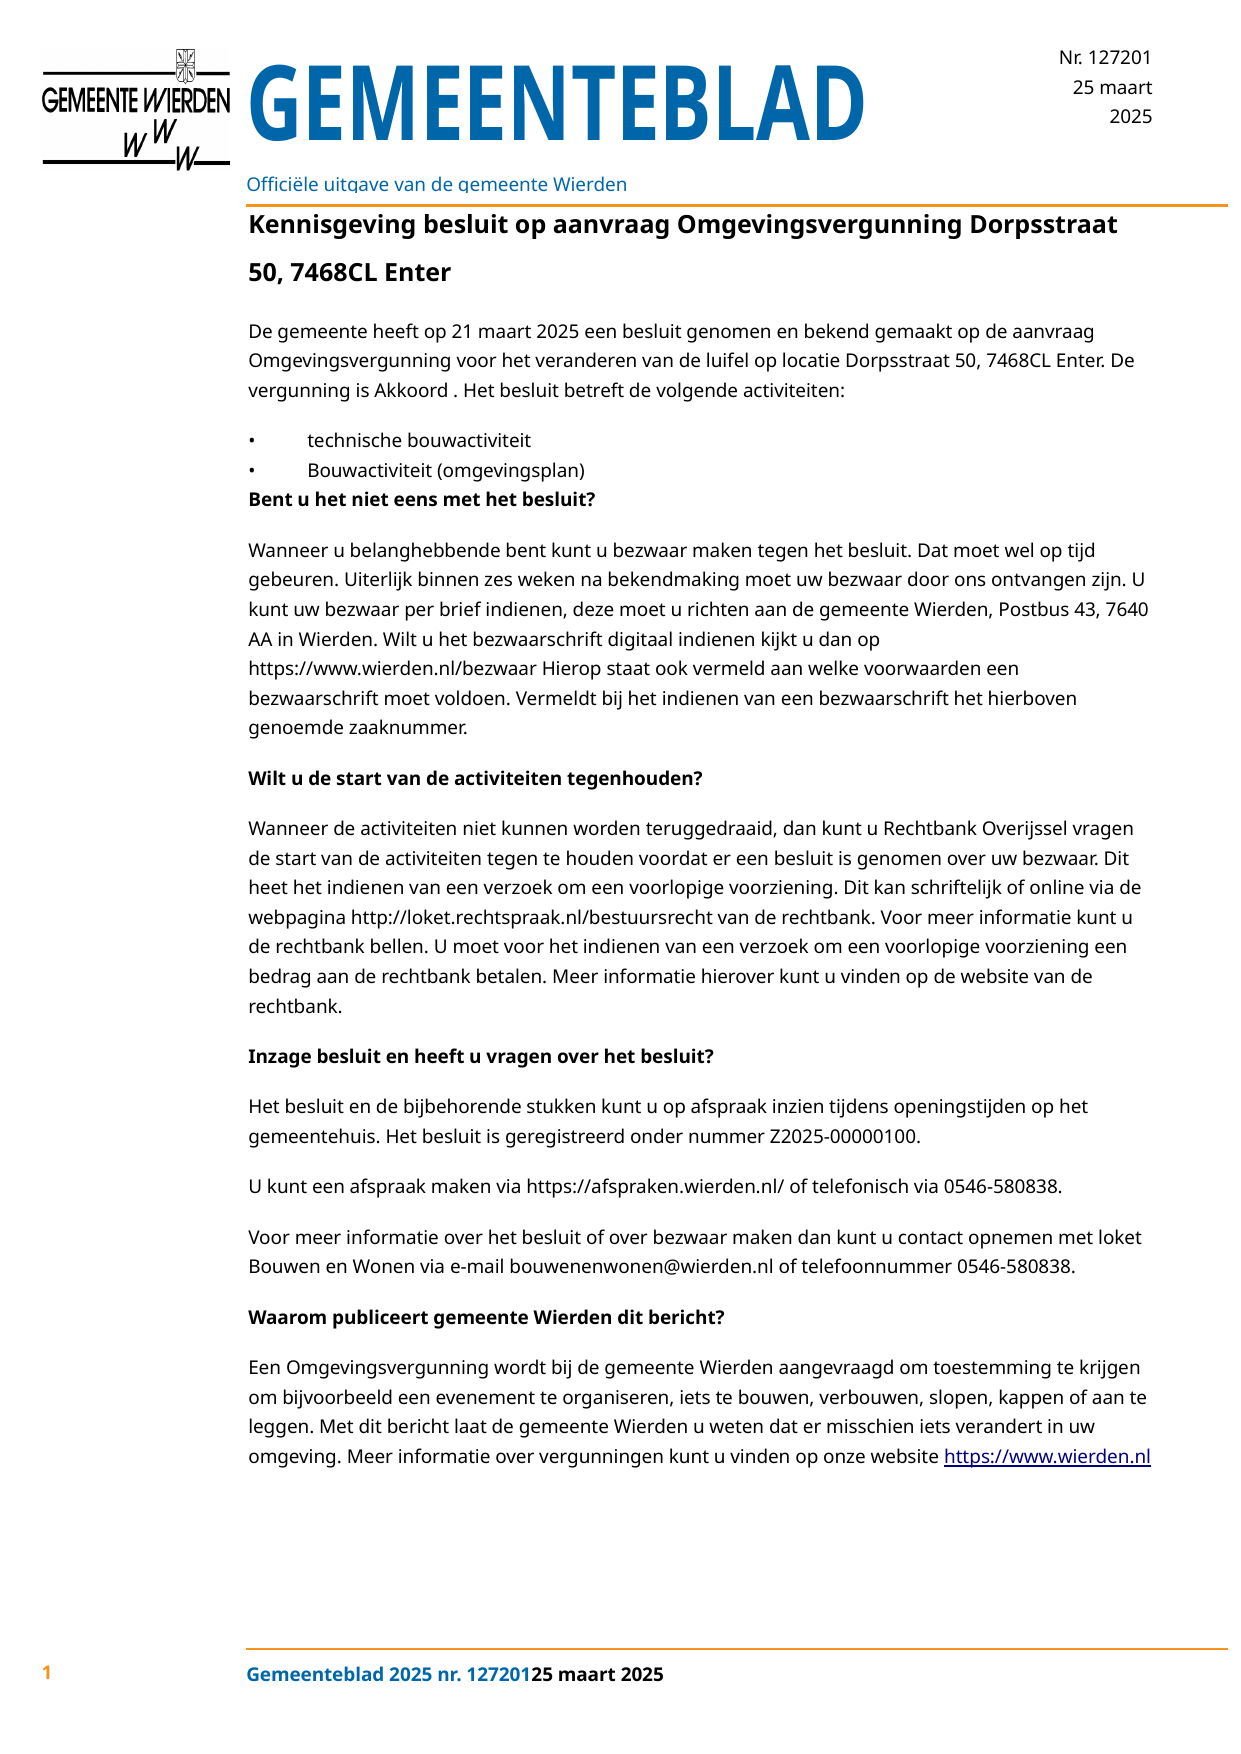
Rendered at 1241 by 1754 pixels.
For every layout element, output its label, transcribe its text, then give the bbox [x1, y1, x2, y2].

text U kunt een afspraak maken via https://afspraken.wierden.nl/ of telefonisch via 0546-580838. [248, 1174, 1152, 1199]
text Wilt u de start van de activiteiten tegenhouden? [248, 765, 1152, 791]
text Kennisgeving besluit op aanvraag Omgevingsvergunning Dorpsstraat 50, 7468CL Enter [248, 207, 1152, 288]
text Bent u het niet eens met het besluit? [248, 487, 1152, 512]
text Wanneer de activiteiten niet kunnen worden teruggedraaid, dan kunt u Rechtbank Overijssel vragen de start van de activiteiten tegen te houden voordat er een besluit is genomen over uw bezwaar. Dit heet het indienen van een verzoek om een voorlopige voorziening. Dit kan schriftelijk of online via de webpagina http://loket.rechtspraak.nl/bestuursrecht van de rechtbank. Voor meer informatie kunt u de rechtbank bellen. U moet voor het indienen van een verzoek om een voorlopige voorziening een bedrag aan de rechtbank betalen. Meer informatie hierover kunt u vinden op de website van de rechtbank. [248, 815, 1152, 1019]
text Voor meer informatie over het besluit of over bezwaar maken dan kunt u contact opnemen met loket Bouwen en Wonen via e-mail bouwenenwonen@wierden.nl of telefoonnummer 0546-580838. [248, 1224, 1152, 1279]
picture [41, 47, 231, 172]
text Wanneer u belanghebbende bent kunt u bezwaar maken tegen het besluit. Dat moet wel op tijd gebeuren. Uiterlijk binnen zes weken na bekendmaking moet uw bezwaar door ons ontvangen zijn. U kunt uw bezwaar per brief indienen, deze moet u richten aan de gemeente Wierden, Postbus 43, 7640 AA in Wierden. Wilt u het bezwaarschrift digitaal indienen kijkt u dan op https://www.wierden.nl/bezwaar Hierop staat ook vermeld aan welke voorwaarden een bezwaarschrift moet voldoen. Vermeldt bij het indienen van een bezwaarschrift het hierboven genoemde zaaknummer. [248, 537, 1152, 740]
text Het besluit en de bijbehorende stukken kunt u op afspraak inzien tijdens openingstijden op het gemeentehuis. Het besluit is geregistreerd onder nummer Z2025-00000100. [248, 1094, 1152, 1149]
text De gemeente heeft op 21 maart 2025 een besluit genomen en bekend gemaakt op de aanvraag Omgevingsvergunning voor het veranderen van de luifel op locatie Dorpsstraat 50, 7468CL Enter. De vergunning is Akkoord . Het besluit betreft de volgende activiteiten: [248, 318, 1152, 403]
text Een Omgevingsvergunning wordt bij de gemeente Wierden aangevraagd om toestemming te krijgen om bijvoorbeeld een evenement te organiseren, iets te bouwen, verbouwen, slopen, kappen of aan te leggen. Met dit bericht laat de gemeente Wierden u weten dat er misschien iets verandert in uw omgeving. Meer informatie over vergunningen kunt u vinden op onze website https://www.wierden.nl [248, 1354, 1152, 1469]
text Waarom publiceert gemeente Wierden dit bericht? [248, 1304, 1152, 1330]
text Inzage besluit en heeft u vragen over het besluit? [248, 1043, 1152, 1069]
list Bouwactiviteit (omgevingsplan) [248, 457, 1152, 483]
list technische bouwactiviteit [248, 427, 1152, 453]
